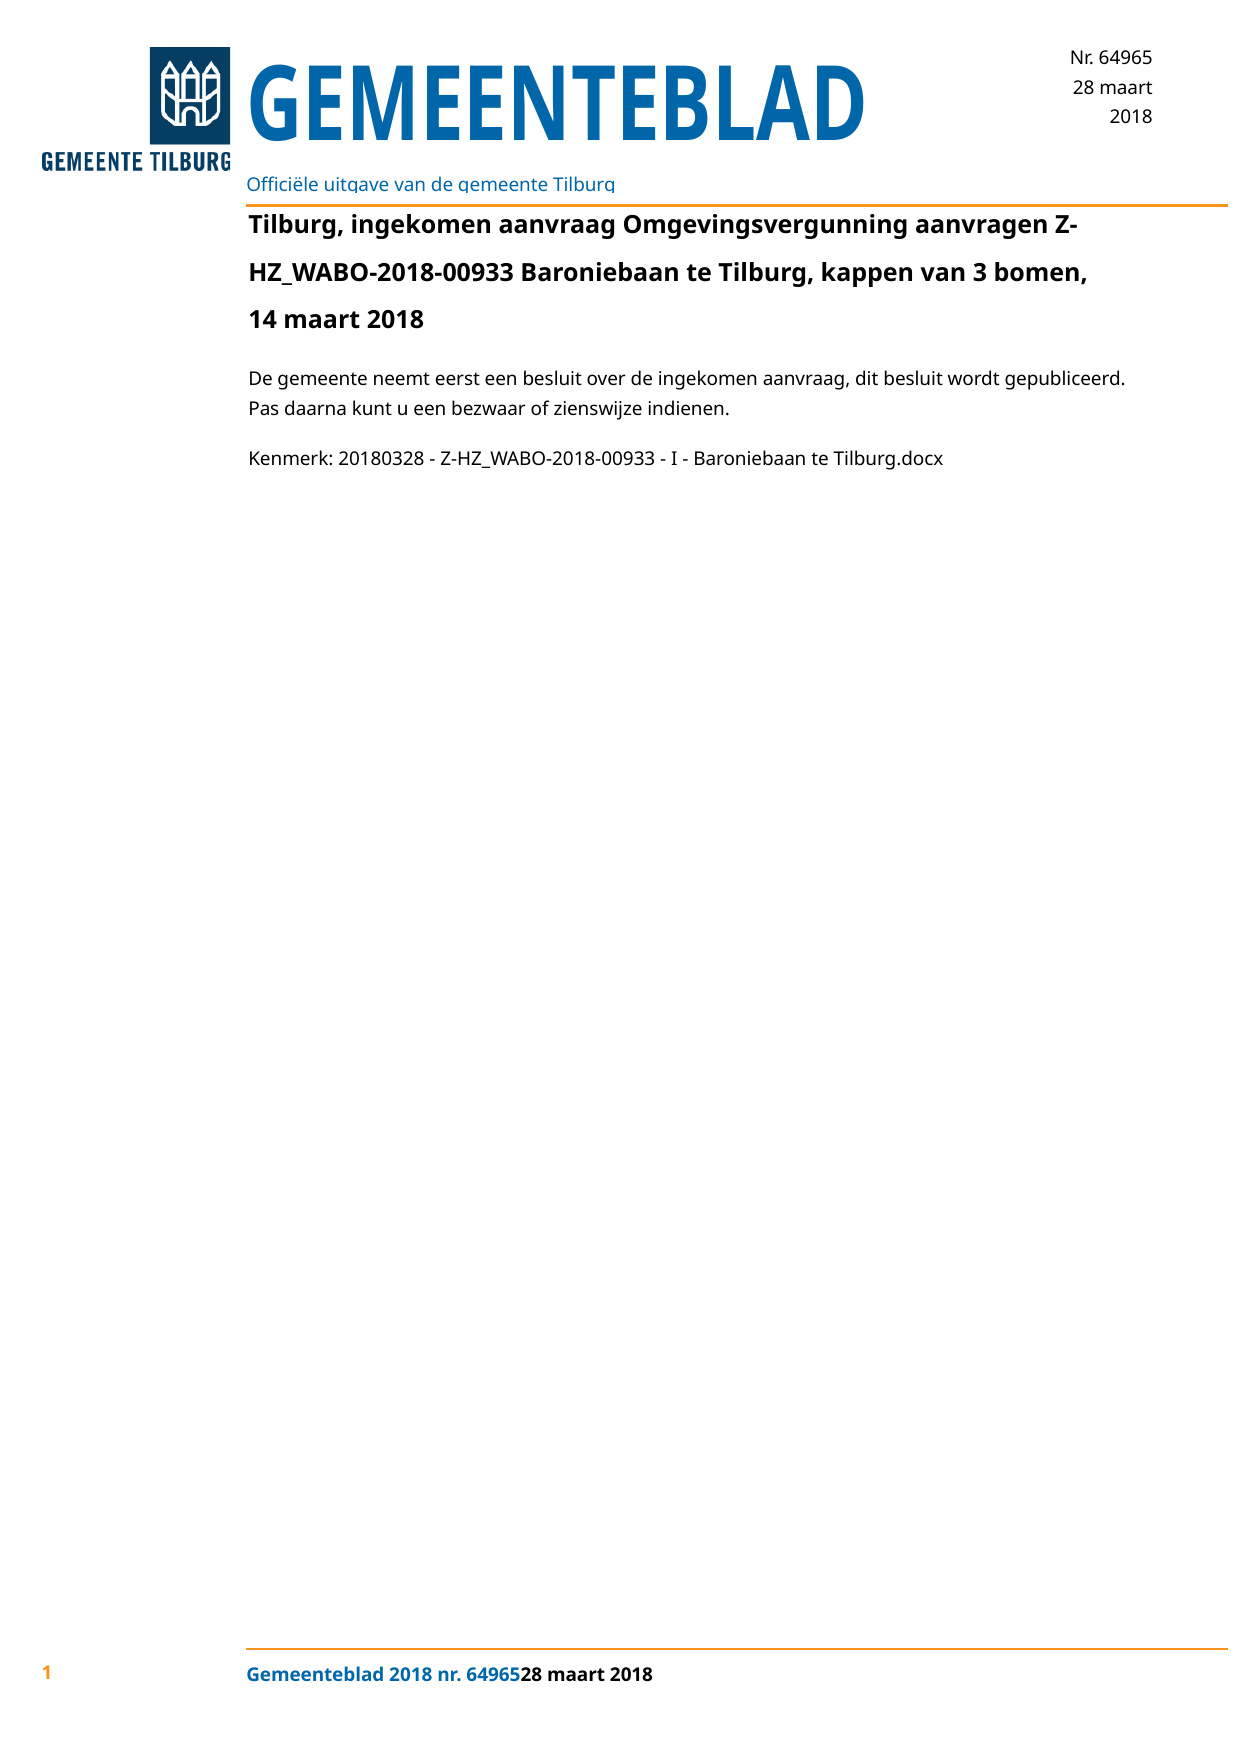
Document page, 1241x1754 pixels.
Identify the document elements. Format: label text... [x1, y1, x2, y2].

text Tilburg, ingekomen aanvraag Omgevingsvergunning aanvragen Z-HZ_WABO-2018-00933 Baroniebaan te Tilburg, kappen van 3 bomen, 14 maart 2018 [248, 207, 1152, 336]
text Kenmerk: 20180328 - Z-HZ_WABO-2018-00933 - I - Baroniebaan te Tilburg.docx [248, 446, 1152, 471]
text De gemeente neemt eerst een besluit over de ingekomen aanvraag, dit besluit wordt gepubliceerd. Pas daarna kunt u een bezwaar of zienswijze indienen. [248, 366, 1152, 421]
picture [41, 47, 231, 172]
